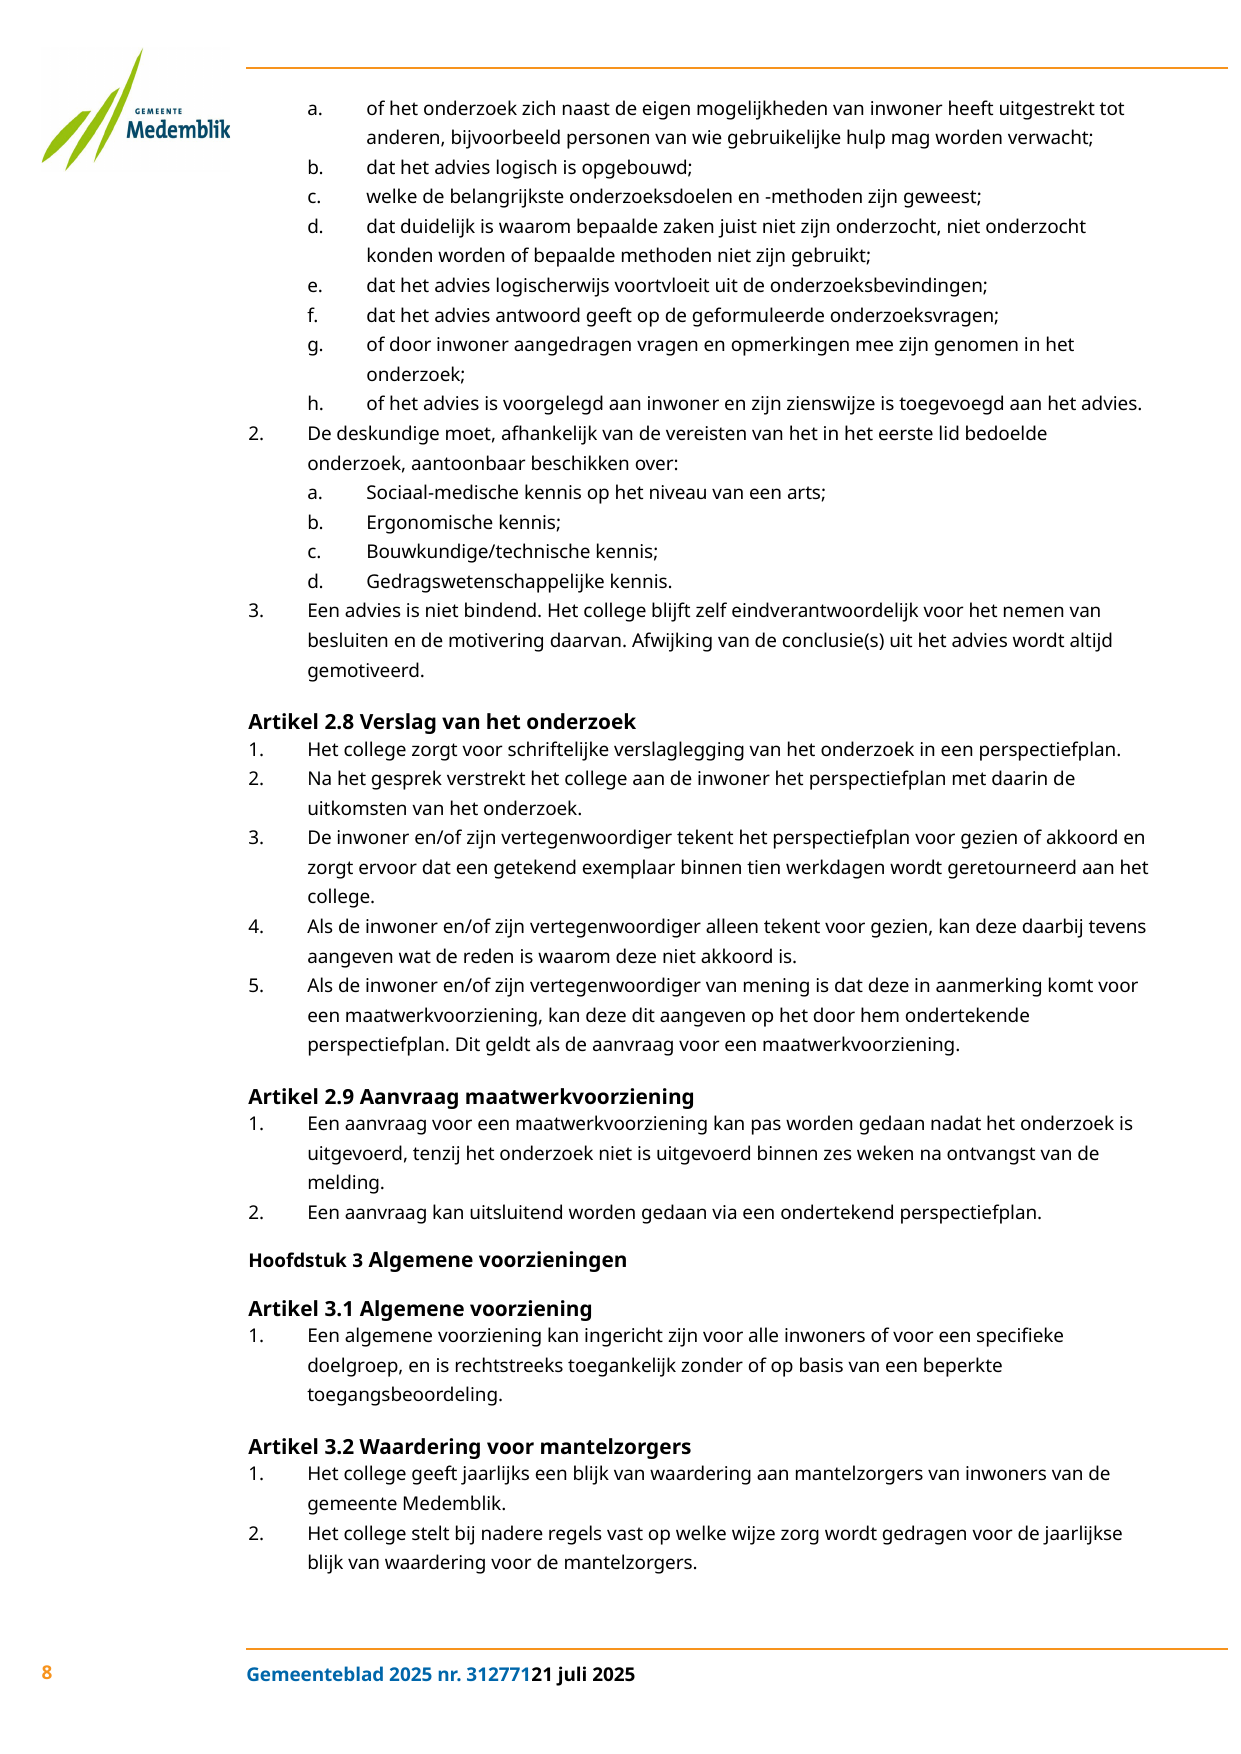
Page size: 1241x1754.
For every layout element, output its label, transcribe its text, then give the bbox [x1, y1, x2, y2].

text Artikel 2.9 Aanvraag maatwerkvoorziening [248, 1082, 1152, 1110]
list Na het gesprek verstrekt het college aan de inwoner het perspectiefplan met daarin de uitkomsten van het onderzoek. [248, 765, 1152, 821]
list dat duidelijk is waarom bepaalde zaken juist niet zijn onderzocht, niet onderzocht konden worden of bepaalde methoden niet zijn gebruikt; [307, 213, 1152, 268]
list of het onderzoek zich naast de eigen mogelijkheden van inwoner heeft uitgestrekt tot anderen, bijvoorbeeld personen van wie gebruikelijke hulp mag worden verwacht; [307, 95, 1152, 150]
list Gedragswetenschappelijke kennis. [307, 568, 1152, 594]
text Artikel 3.2 Waardering voor mantelzorgers [248, 1432, 1152, 1461]
list Als de inwoner en/of zijn vertegenwoordiger alleen tekent voor gezien, kan deze daarbij tevens aangeven wat de reden is waarom deze niet akkoord is. [248, 913, 1152, 968]
list Sociaal-medische kennis op het niveau van een arts; [307, 479, 1152, 505]
text Hoofdstuk 3 Algemene voorzieningen [248, 1245, 1152, 1273]
list of het advies is voorgelegd aan inwoner en zijn zienswijze is toegevoegd aan het advies. [307, 391, 1152, 416]
list Als de inwoner en/of zijn vertegenwoordiger van mening is dat deze in aanmerking komt voor een maatwerkvoorziening, kan deze dit aangeven op het door hem ondertekende perspectiefplan. Dit geldt als de aanvraag voor een maatwerkvoorziening. [248, 972, 1152, 1057]
list Bouwkundige/technische kennis; [307, 538, 1152, 564]
list welke de belangrijkste onderzoeksdoelen en -methoden zijn geweest; [307, 183, 1152, 209]
list dat het advies logisch is opgebouwd; [307, 154, 1152, 180]
list Het college zorgt voor schriftelijke verslaglegging van het onderzoek in een perspectiefplan. [248, 736, 1152, 761]
list Een aanvraag voor een maatwerkvoorziening kan pas worden gedaan nadat het onderzoek is uitgevoerd, tenzij het onderzoek niet is uitgevoerd binnen zes weken na ontvangst van de melding. [248, 1110, 1152, 1195]
list Een algemene voorziening kan ingericht zijn voor alle inwoners of voor een specifieke doelgroep, en is rechtstreeks toegankelijk zonder of op basis van een beperkte toegangsbeoordeling. [248, 1322, 1152, 1407]
list dat het advies antwoord geeft op de geformuleerde onderzoeksvragen; [307, 302, 1152, 328]
list of door inwoner aangedragen vragen en opmerkingen mee zijn genomen in het onderzoek; [307, 331, 1152, 387]
picture [41, 47, 231, 172]
list De deskundige moet, afhankelijk van de vereisten van het in het eerste lid bedoelde onderzoek, aantoonbaar beschikken over: [248, 420, 1152, 476]
text Artikel 3.1 Algemene voorziening [248, 1294, 1152, 1322]
text Artikel 2.8 Verslag van het onderzoek [248, 707, 1152, 736]
list Het college geeft jaarlijks een blijk van waardering aan mantelzorgers van inwoners van de gemeente Medemblik. [248, 1461, 1152, 1516]
list Ergonomische kennis; [307, 509, 1152, 535]
list dat het advies logischerwijs voortvloeit uit de onderzoeksbevindingen; [307, 272, 1152, 298]
list De inwoner en/of zijn vertegenwoordiger tekent het perspectiefplan voor gezien of akkoord en zorgt ervoor dat een getekend exemplaar binnen tien werkdagen wordt geretourneerd aan het college. [248, 824, 1152, 909]
list Een aanvraag kan uitsluitend worden gedaan via een ondertekend perspectiefplan. [248, 1199, 1152, 1225]
list Een advies is niet bindend. Het college blijft zelf eindverantwoordelijk voor het nemen van besluiten en de motivering daarvan. Afwijking van de conclusie(s) uit het advies wordt altijd gemotiveerd. [248, 598, 1152, 683]
list Het college stelt bij nadere regels vast op welke wijze zorg wordt gedragen voor de jaarlijkse blijk van waardering voor de mantelzorgers. [248, 1520, 1152, 1575]
